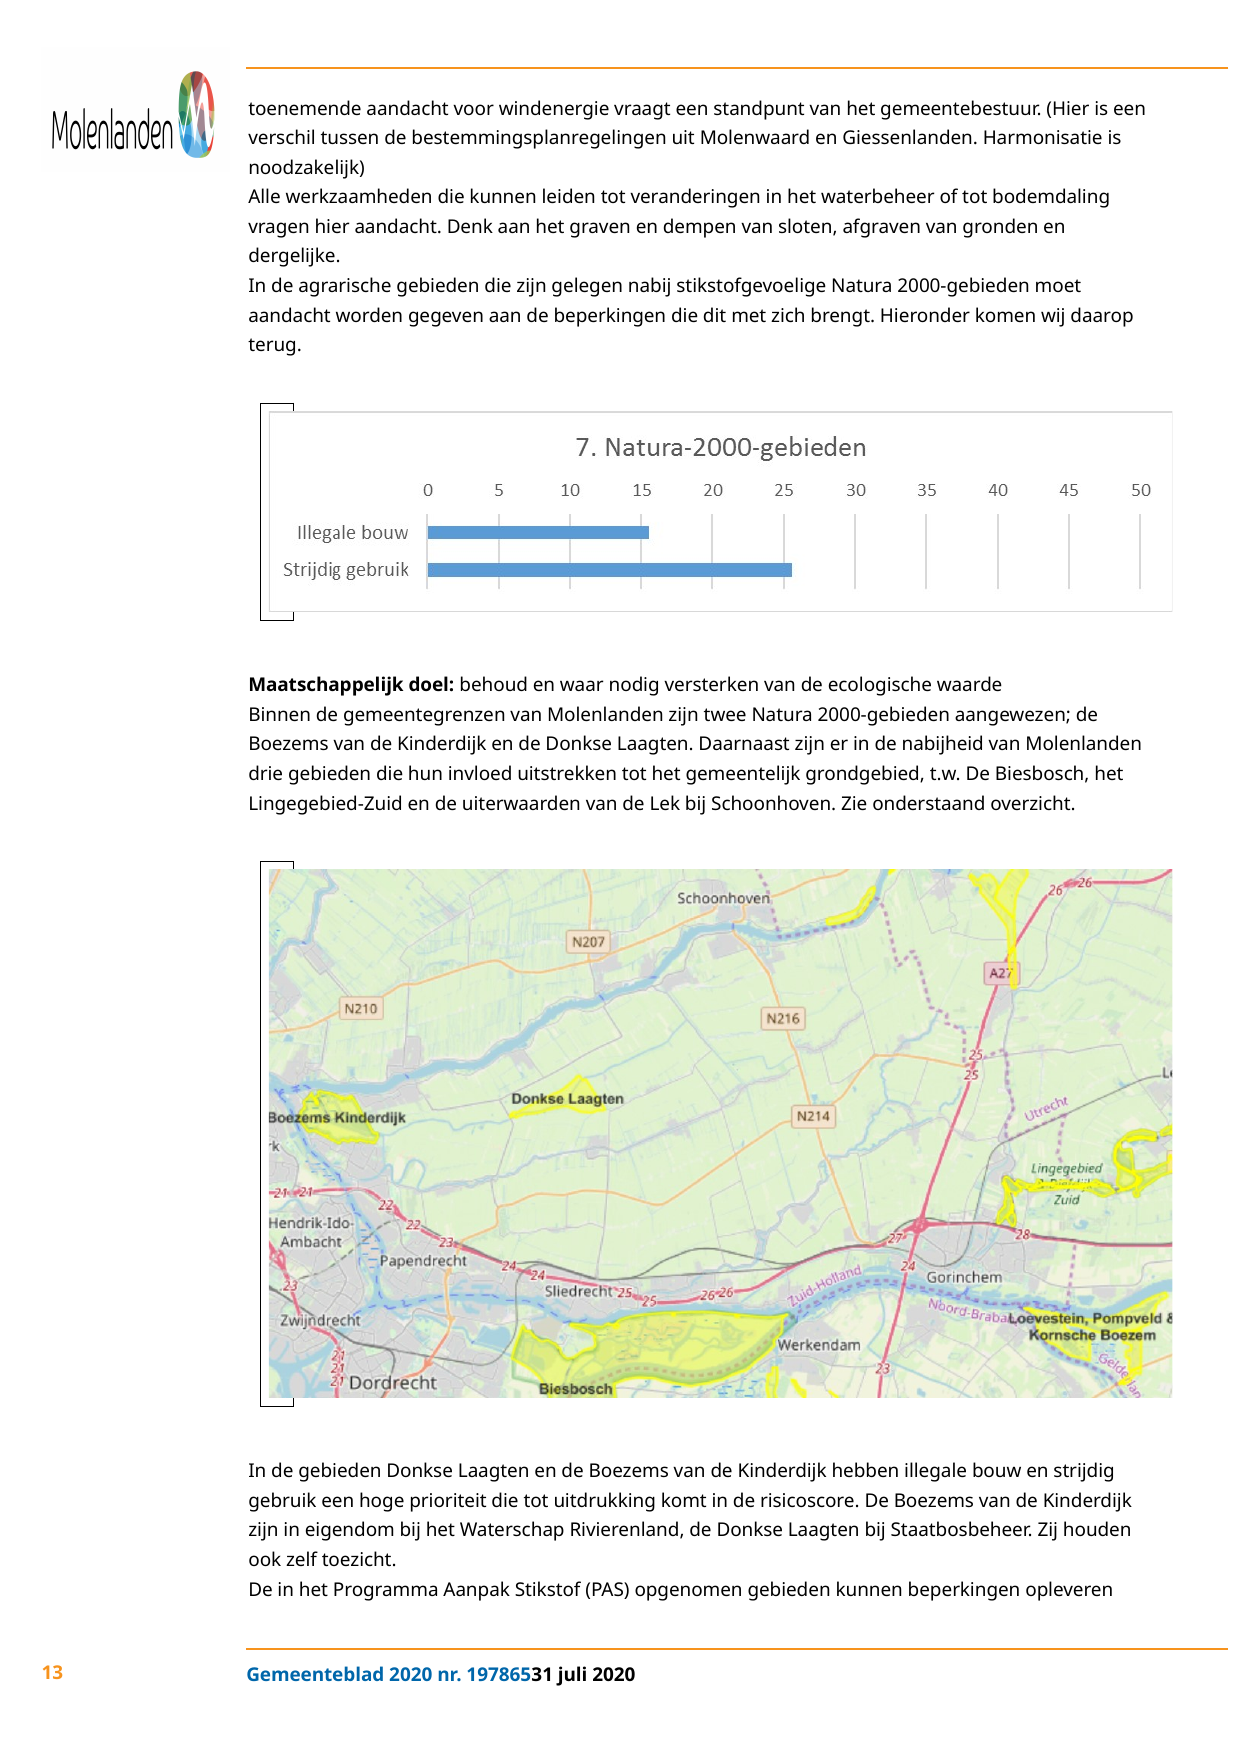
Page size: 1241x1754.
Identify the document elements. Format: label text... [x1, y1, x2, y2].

text Alle werkzaamheden die kunnen leiden tot veranderingen in het waterbeheer of tot bodemdaling vragen hier aandacht. Denk aan het graven en dempen van sloten, afgraven van gronden en dergelijke. [248, 183, 1152, 268]
text In de gebieden Donkse Laagten en de Boezems van de Kinderdijk hebben illegale bouw en strijdig gebruik een hoge prioriteit die tot uitdrukking komt in de risicoscore. De Boezems van de Kinderdijk zijn in eigendom bij het Waterschap Rivierenland, de Donkse Laagten bij Staatbosbeheer. Zij houden ook zelf toezicht. [248, 1457, 1152, 1572]
picture [268, 411, 1173, 612]
picture [268, 869, 1173, 1398]
text Binnen de gemeentegrenzen van Molenlanden zijn twee Natura 2000-gebieden aangewezen; de Boezems van de Kinderdijk en de Donkse Laagten. Daarnaast zijn er in de nabijheid van Molenlanden drie gebieden die hun invloed uitstrekken tot het gemeentelijk grondgebied, t.w. De Biesbosch, het Lingegebied-Zuid en de uiterwaarden van de Lek bij Schoonhoven. Zie onderstaand overzicht. [248, 701, 1152, 815]
text toenemende aandacht voor windenergie vraagt een standpunt van het gemeentebestuur. (Hier is een verschil tussen de bestemmingsplanregelingen uit Molenwaard en Giessenlanden. Harmonisatie is noodzakelijk) [248, 95, 1152, 180]
picture [41, 47, 231, 172]
text De in het Programma Aanpak Stikstof (PAS) opgenomen gebieden kunnen beperkingen opleveren [248, 1576, 1152, 1602]
text In de agrarische gebieden die zijn gelegen nabij stikstofgevoelige Natura 2000-gebieden moet aandacht worden gegeven aan de beperkingen die dit met zich brengt. Hieronder komen wij daarop terug. [248, 272, 1152, 357]
text Maatschappelijk doel: behoud en waar nodig versterken van de ecologische waarde [248, 671, 1152, 697]
